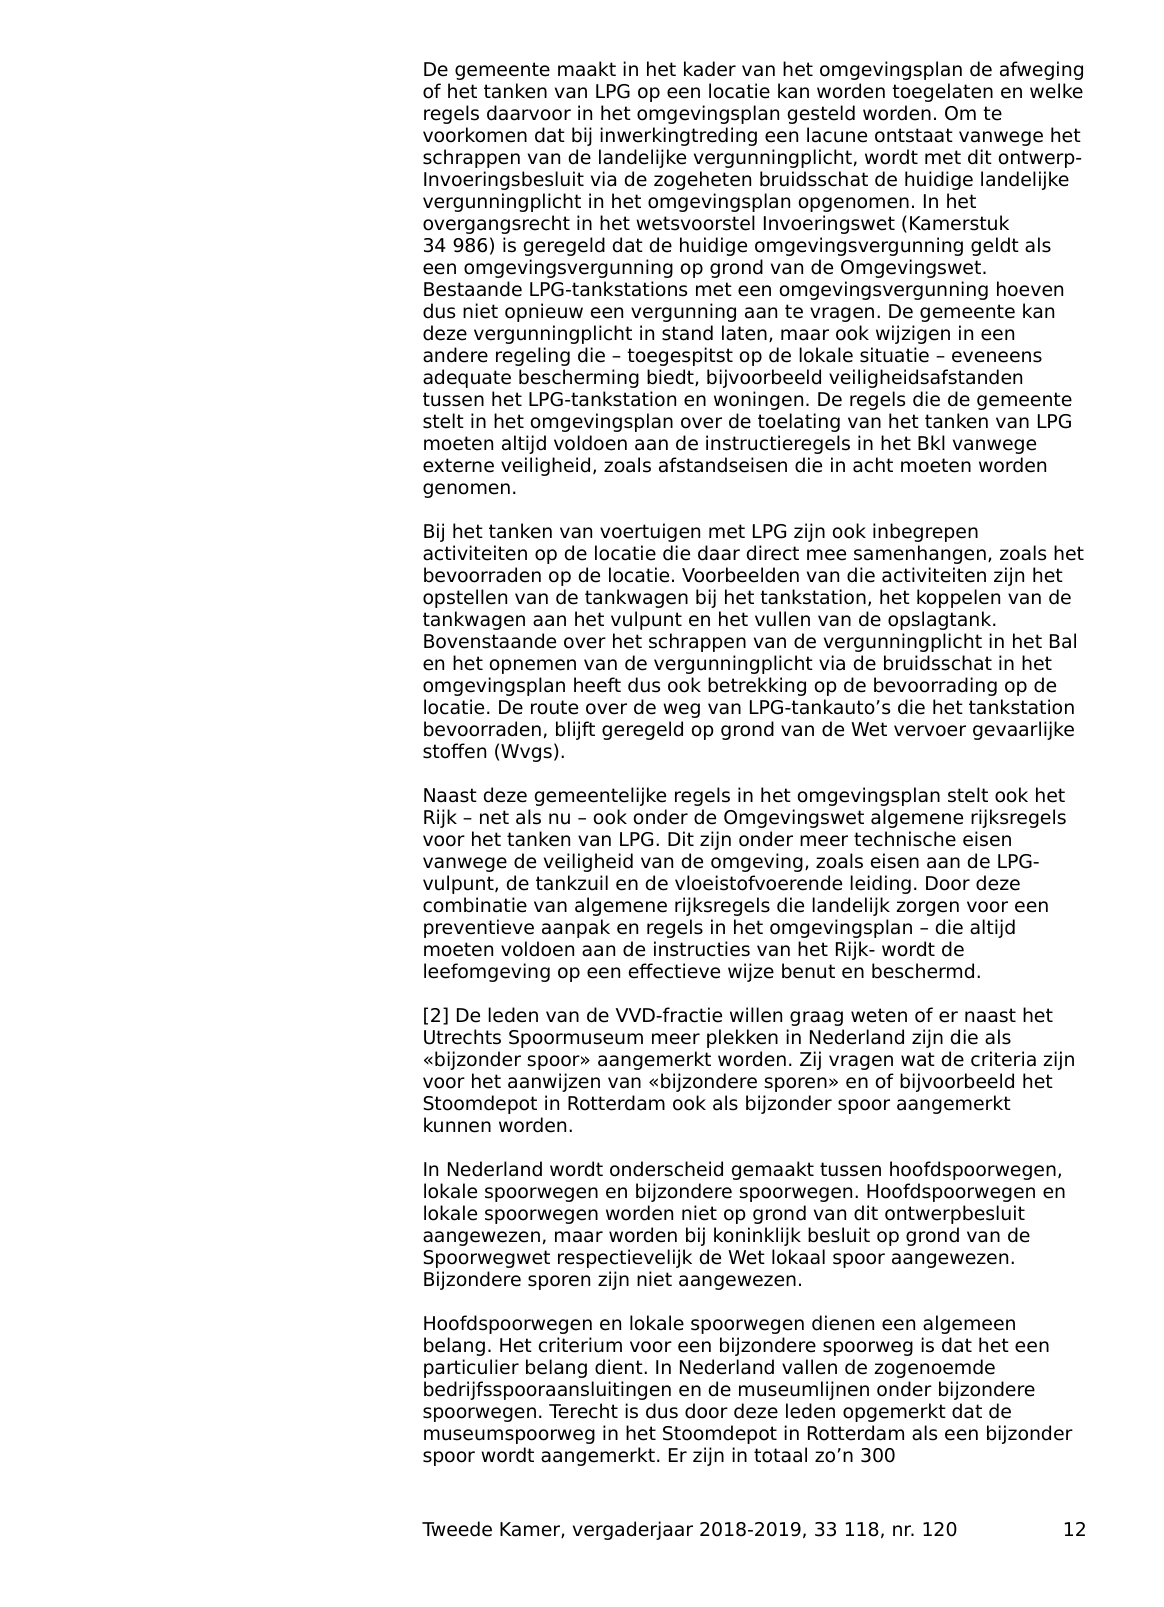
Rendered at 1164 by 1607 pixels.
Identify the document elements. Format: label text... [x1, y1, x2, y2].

text [2] De leden van de VVD-fractie willen graag weten of er naast het Utrechts Spoormuseum meer plekken in Nederland zijn die als «bijzonder spoor» aangemerkt worden. Zij vragen wat de criteria zijn voor het aanwijzen van «bijzondere sporen» en of bijvoorbeeld het Stoomdepot in Rotterdam ook als bijzonder spoor aangemerkt kunnen worden. [422, 1005, 1087, 1137]
text Hoofdspoorwegen en lokale spoorwegen dienen een algemeen belang. Het criterium voor een bijzondere spoorweg is dat het een particulier belang dient. In Nederland vallen de zogenoemde bedrijfsspooraansluitingen en de museumlijnen onder bijzondere spoorwegen. Terecht is dus door deze leden opgemerkt dat de museumspoorweg in het Stoomdepot in Rotterdam als een bijzonder spoor wordt aangemerkt. Er zijn in totaal zo’n 300 [422, 1313, 1087, 1467]
text Naast deze gemeentelijke regels in het omgevingsplan stelt ook het Rijk – net als nu – ook onder de Omgevingswet algemene rijksregels voor het tanken van LPG. Dit zijn onder meer technische eisen vanwege de veiligheid van de omgeving, zoals eisen aan de LPG-vulpunt, de tankzuil en de vloeistofvoerende leiding. Door deze combinatie van algemene rijksregels die landelijk zorgen voor een preventieve aanpak en regels in het omgevingsplan – die altijd moeten voldoen aan de instructies van het Rijk- wordt de leefomgeving op een effectieve wijze benut en beschermd. [422, 785, 1087, 983]
text De gemeente maakt in het kader van het omgevingsplan de afweging of het tanken van LPG op een locatie kan worden toegelaten en welke regels daarvoor in het omgevingsplan gesteld worden. Om te voorkomen dat bij inwerkingtreding een lacune ontstaat vanwege het schrappen van de landelijke vergunningplicht, wordt met dit ontwerp-Invoeringsbesluit via de zogeheten bruidsschat de huidige landelijke vergunningplicht in het omgevingsplan opgenomen. In het overgangsrecht in het wetsvoorstel Invoeringswet (Kamerstuk 34 986) is geregeld dat de huidige omgevingsvergunning geldt als een omgevingsvergunning op grond van de Omgevingswet. Bestaande LPG-tankstations met een omgevingsvergunning hoeven dus niet opnieuw een vergunning aan te vragen. De gemeente kan deze vergunningplicht in stand laten, maar ook wijzigen in een andere regeling die – toegespitst op de lokale situatie – eveneens adequate bescherming biedt, bijvoorbeeld veiligheidsafstanden tussen het LPG-tankstation en woningen. De regels die de gemeente stelt in het omgevingsplan over de toelating van het tanken van LPG moeten altijd voldoen aan de instructieregels in het Bkl vanwege externe veiligheid, zoals afstandseisen die in acht moeten worden genomen. [422, 59, 1087, 499]
text Bij het tanken van voertuigen met LPG zijn ook inbegrepen activiteiten op de locatie die daar direct mee samenhangen, zoals het bevoorraden op de locatie. Voorbeelden van die activiteiten zijn het opstellen van de tankwagen bij het tankstation, het koppelen van de tankwagen aan het vulpunt en het vullen van de opslagtank. Bovenstaande over het schrappen van de vergunningplicht in het Bal en het opnemen van de vergunningplicht via de bruidsschat in het omgevingsplan heeft dus ook betrekking op de bevoorrading op de locatie. De route over de weg van LPG-tankauto’s die het tankstation bevoorraden, blijft geregeld op grond van de Wet vervoer gevaarlijke stoffen (Wvgs). [422, 521, 1087, 763]
text In Nederland wordt onderscheid gemaakt tussen hoofdspoorwegen, lokale spoorwegen en bijzondere spoorwegen. Hoofdspoorwegen en lokale spoorwegen worden niet op grond van dit ontwerpbesluit aangewezen, maar worden bij koninklijk besluit op grond van de Spoorwegwet respectievelijk de Wet lokaal spoor aangewezen. Bijzondere sporen zijn niet aangewezen. [422, 1159, 1087, 1291]
